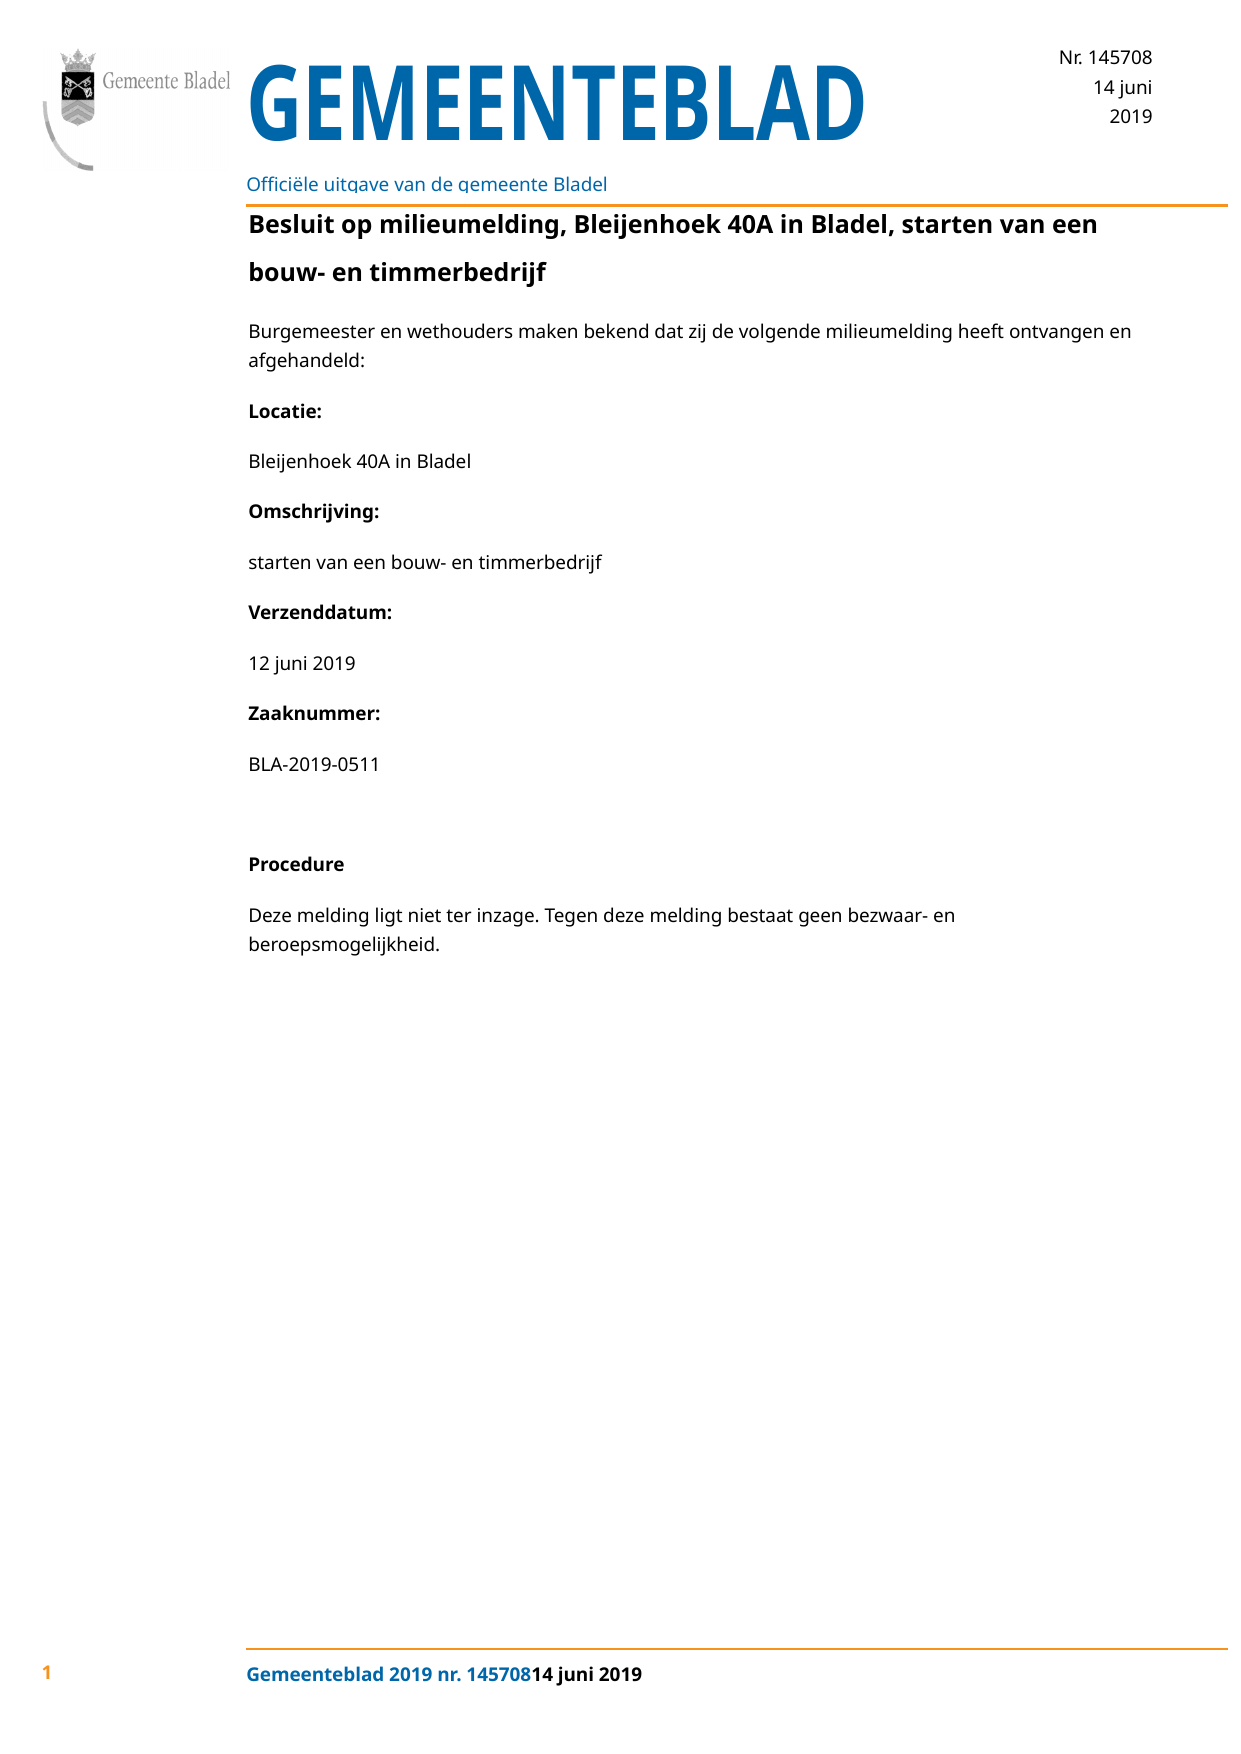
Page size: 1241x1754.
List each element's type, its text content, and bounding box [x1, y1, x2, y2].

text Burgemeester en wethouders maken bekend dat zij de volgende milieumelding heeft ontvangen en afgehandeld: [248, 318, 1152, 373]
text BLA-2019-0511 [248, 751, 1152, 777]
text starten van een bouw- en timmerbedrijf [248, 549, 1152, 575]
text Besluit op milieumelding, Bleijenhoek 40A in Bladel, starten van een bouw- en timmerbedrijf [248, 207, 1152, 288]
text Locatie: [248, 398, 1152, 424]
text 12 juni 2019 [248, 650, 1152, 676]
text Verzenddatum: [248, 599, 1152, 625]
text Bleijenhoek 40A in Bladel [248, 448, 1152, 474]
picture [41, 47, 231, 172]
text Procedure [248, 852, 1152, 877]
text Zaaknummer: [248, 700, 1152, 726]
text Omschrijving: [248, 499, 1152, 524]
text Deze melding ligt niet ter inzage. Tegen deze melding bestaat geen bezwaar- en beroepsmogelijkheid. [248, 902, 1152, 957]
